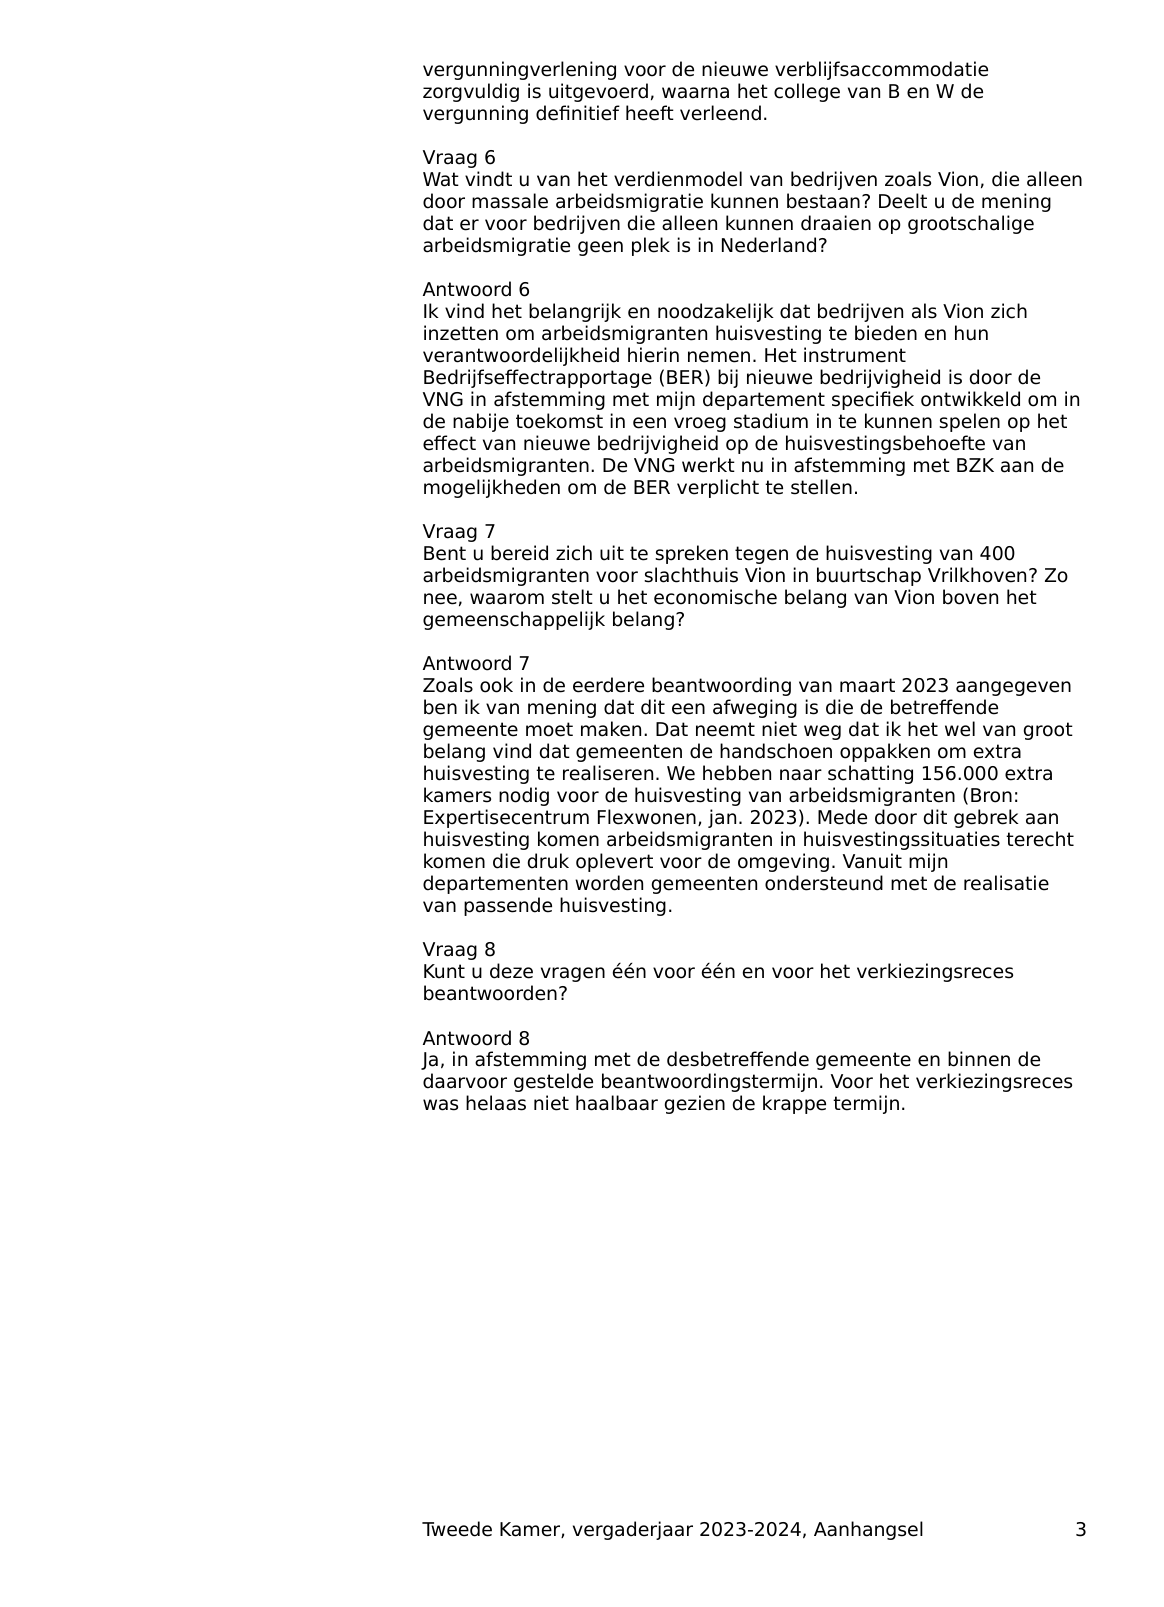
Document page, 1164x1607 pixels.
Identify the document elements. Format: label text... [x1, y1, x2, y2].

text Ja, in afstemming met de desbetreffende gemeente en binnen de daarvoor gestelde beantwoordingstermijn. Voor het verkiezingsreces was helaas niet haalbaar gezien de krappe termijn. [422, 1049, 1087, 1115]
text Vraag 6 [422, 147, 1087, 169]
text Antwoord 7 [422, 653, 1087, 675]
text Bent u bereid zich uit te spreken tegen de huisvesting van 400 arbeidsmigranten voor slachthuis Vion in buurtschap Vrilkhoven? Zo nee, waarom stelt u het economische belang van Vion boven het gemeenschappelijk belang? [422, 543, 1087, 631]
text Kunt u deze vragen één voor één en voor het verkiezingsreces beantwoorden? [422, 961, 1087, 1005]
text Zoals ook in de eerdere beantwoording van maart 2023 aangegeven ben ik van mening dat dit een afweging is die de betreffende gemeente moet maken. Dat neemt niet weg dat ik het wel van groot belang vind dat gemeenten de handschoen oppakken om extra huisvesting te realiseren. We hebben naar schatting 156.000 extra kamers nodig voor de huisvesting van arbeidsmigranten (Bron: Expertisecentrum Flexwonen, jan. 2023). Mede door dit gebrek aan huisvesting komen arbeidsmigranten in huisvestingssituaties terecht komen die druk oplevert voor de omgeving. Vanuit mijn departementen worden gemeenten ondersteund met de realisatie van passende huisvesting. [422, 675, 1087, 917]
text vergunningverlening voor de nieuwe verblijfsaccommodatie zorgvuldig is uitgevoerd, waarna het college van B en W de vergunning definitief heeft verleend. [422, 59, 1087, 125]
text Vraag 7 [422, 521, 1087, 543]
text Antwoord 8 [422, 1027, 1087, 1049]
text Wat vindt u van het verdienmodel van bedrijven zoals Vion, die alleen door massale arbeidsmigratie kunnen bestaan? Deelt u de mening dat er voor bedrijven die alleen kunnen draaien op grootschalige arbeidsmigratie geen plek is in Nederland? [422, 169, 1087, 257]
text Antwoord 6 [422, 279, 1087, 301]
text Vraag 8 [422, 939, 1087, 961]
text Ik vind het belangrijk en noodzakelijk dat bedrijven als Vion zich inzetten om arbeidsmigranten huisvesting te bieden en hun verantwoordelijkheid hierin nemen. Het instrument Bedrijfseffectrapportage (BER) bij nieuwe bedrijvigheid is door de VNG in afstemming met mijn departement specifiek ontwikkeld om in de nabije toekomst in een vroeg stadium in te kunnen spelen op het effect van nieuwe bedrijvigheid op de huisvestingsbehoefte van arbeidsmigranten. De VNG werkt nu in afstemming met BZK aan de mogelijkheden om de BER verplicht te stellen. [422, 301, 1087, 499]
